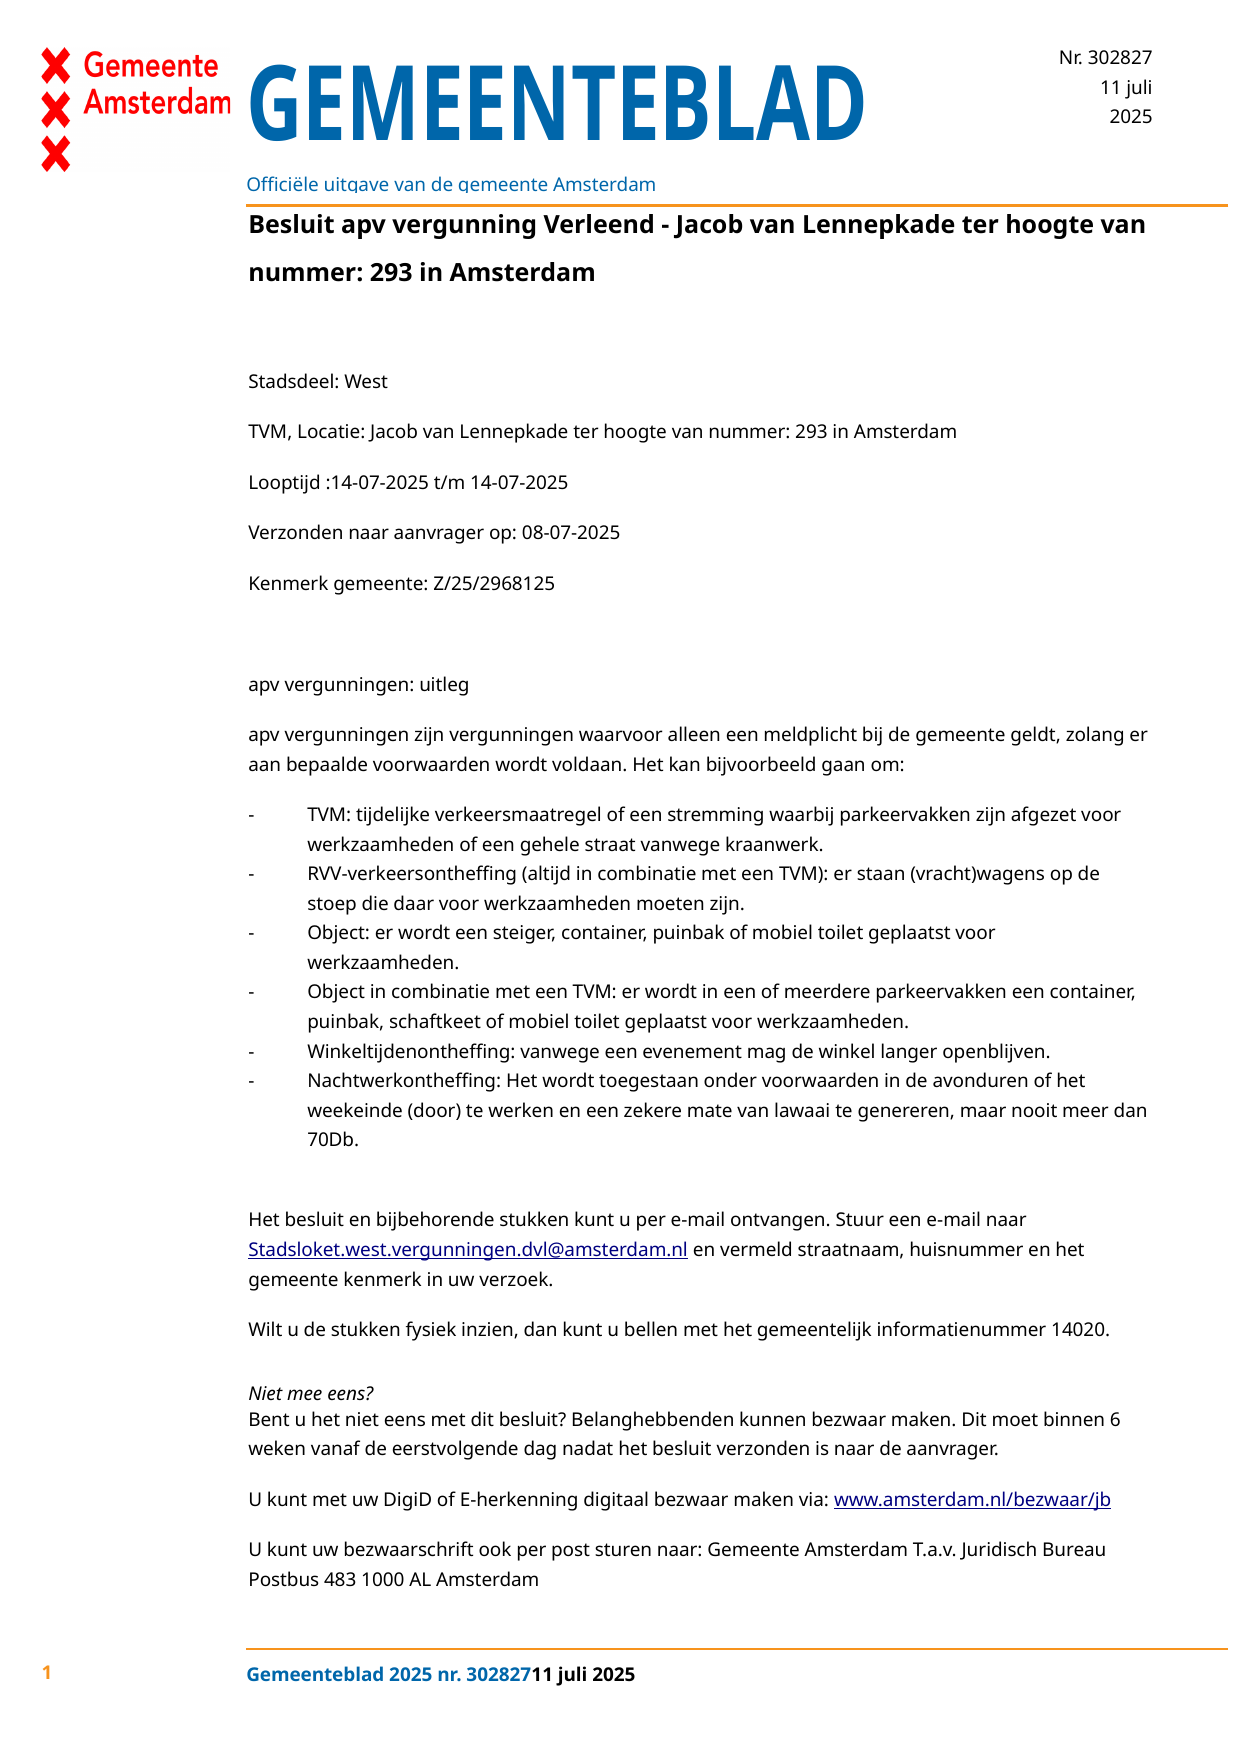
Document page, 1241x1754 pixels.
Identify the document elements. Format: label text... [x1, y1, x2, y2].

list RVV-verkeersontheffing (altijd in combinatie met een TVM): er staan (vracht)wagens op de stoep die daar voor werkzaamheden moeten zijn. [248, 860, 1152, 916]
text Bent u het niet eens met dit besluit? Belanghebbenden kunnen bezwaar maken. Dit moet binnen 6 weken vanaf de eerstvolgende dag nadat het besluit verzonden is naar de aanvrager. [248, 1406, 1152, 1461]
text U kunt met uw DigiD of E-herkenning digitaal bezwaar maken via: www.amsterdam.nl/bezwaar/jb [248, 1486, 1152, 1512]
list Nachtwerkontheffing: Het wordt toegestaan onder voorwaarden in de avonduren of het weekeinde (door) te werken en een zekere mate van lawaai te genereren, maar nooit meer dan 70Db. [248, 1067, 1152, 1152]
list Winkeltijdenontheffing: vanwege een evenement mag de winkel langer openblijven. [248, 1038, 1152, 1064]
text Stadsdeel: West [248, 368, 1152, 394]
list Object: er wordt een steiger, container, puinbak of mobiel toilet geplaatst voor werkzaamheden. [248, 919, 1152, 975]
text Het besluit en bijbehorende stukken kunt u per e-mail ontvangen. Stuur een e-mail naar Stadsloket.west.vergunningen.dvl@amsterdam.nl en vermeld straatnaam, huisnummer en het gemeente kenmerk in uw verzoek. [248, 1207, 1152, 1292]
text Besluit apv vergunning Verleend - Jacob van Lennepkade ter hoogte van nummer: 293 in Amsterdam [248, 207, 1152, 288]
text Looptijd :14-07-2025 t/m 14-07-2025 [248, 469, 1152, 495]
list TVM: tijdelijke verkeersmaatregel of een stremming waarbij parkeervakken zijn afgezet voor werkzaamheden of een gehele straat vanwege kraanwerk. [248, 801, 1152, 857]
picture [41, 47, 231, 172]
text apv vergunningen zijn vergunningen waarvoor alleen een meldplicht bij de gemeente geldt, zolang er aan bepaalde voorwaarden wordt voldaan. Het kan bijvoorbeeld gaan om: [248, 721, 1152, 777]
text U kunt uw bezwaarschrift ook per post sturen naar: Gemeente Amsterdam T.a.v. Juridisch Bureau Postbus 483 1000 AL Amsterdam [248, 1536, 1152, 1592]
text Niet mee eens? [248, 1380, 1152, 1406]
list Object in combinatie met een TVM: er wordt in een of meerdere parkeervakken een container, puinbak, schaftkeet of mobiel toilet geplaatst voor werkzaamheden. [248, 979, 1152, 1034]
text Verzonden naar aanvrager op: 08-07-2025 [248, 519, 1152, 545]
text Kenmerk gemeente: Z/25/2968125 [248, 570, 1152, 596]
text apv vergunningen: uitleg [248, 671, 1152, 697]
text Wilt u de stukken fysiek inzien, dan kunt u bellen met het gemeentelijk informatienummer 14020. [248, 1316, 1152, 1342]
text TVM, Locatie: Jacob van Lennepkade ter hoogte van nummer: 293 in Amsterdam [248, 419, 1152, 444]
